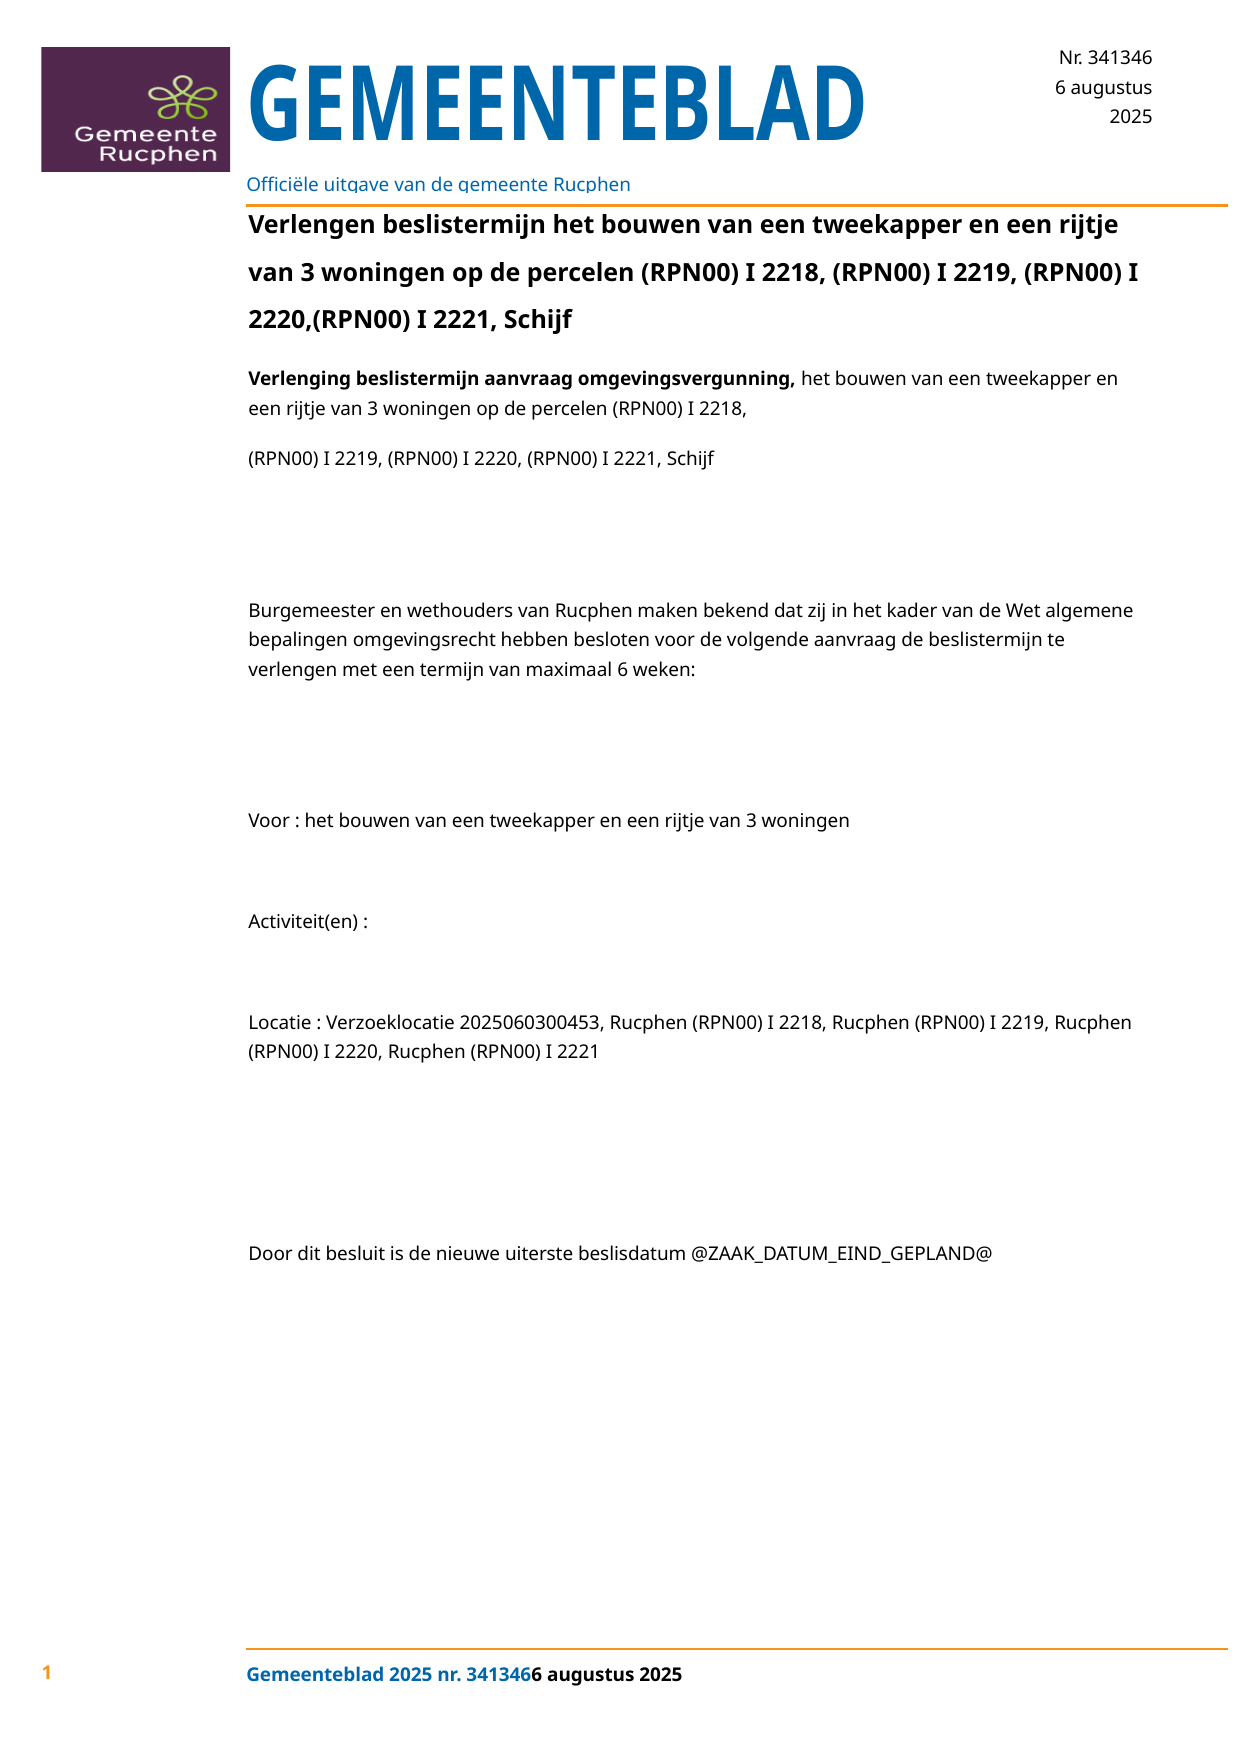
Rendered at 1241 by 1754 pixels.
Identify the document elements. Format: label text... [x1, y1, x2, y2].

text Verlenging beslistermijn aanvraag omgevingsvergunning, het bouwen van een tweekapper en een rijtje van 3 woningen op de percelen (RPN00) I 2218, [248, 366, 1152, 421]
text Burgemeester en wethouders van Rucphen maken bekend dat zij in het kader van de Wet algemene bepalingen omgevingsrecht hebben besloten voor de volgende aanvraag de beslistermijn te verlengen met een termijn van maximaal 6 weken: [248, 597, 1152, 682]
text Door dit besluit is de nieuwe uiterste beslisdatum @ZAAK_DATUM_EIND_GEPLAND@ [248, 1240, 1152, 1266]
text (RPN00) I 2219, (RPN00) I 2220, (RPN00) I 2221, Schijf [248, 446, 1152, 471]
text Voor : het bouwen van een tweekapper en een rijtje van 3 woningen [248, 807, 1152, 833]
text Activiteit(en) : [248, 908, 1152, 934]
text Locatie : Verzoeklocatie 2025060300453, Rucphen (RPN00) I 2218, Rucphen (RPN00) I 2219, Rucphen (RPN00) I 2220, Rucphen (RPN00) I 2221 [248, 1009, 1152, 1064]
text Verlengen beslistermijn het bouwen van een tweekapper en een rijtje van 3 woningen op de percelen (RPN00) I 2218, (RPN00) I 2219, (RPN00) I 2220,(RPN00) I 2221, Schijf [248, 207, 1152, 336]
picture [41, 47, 231, 172]
